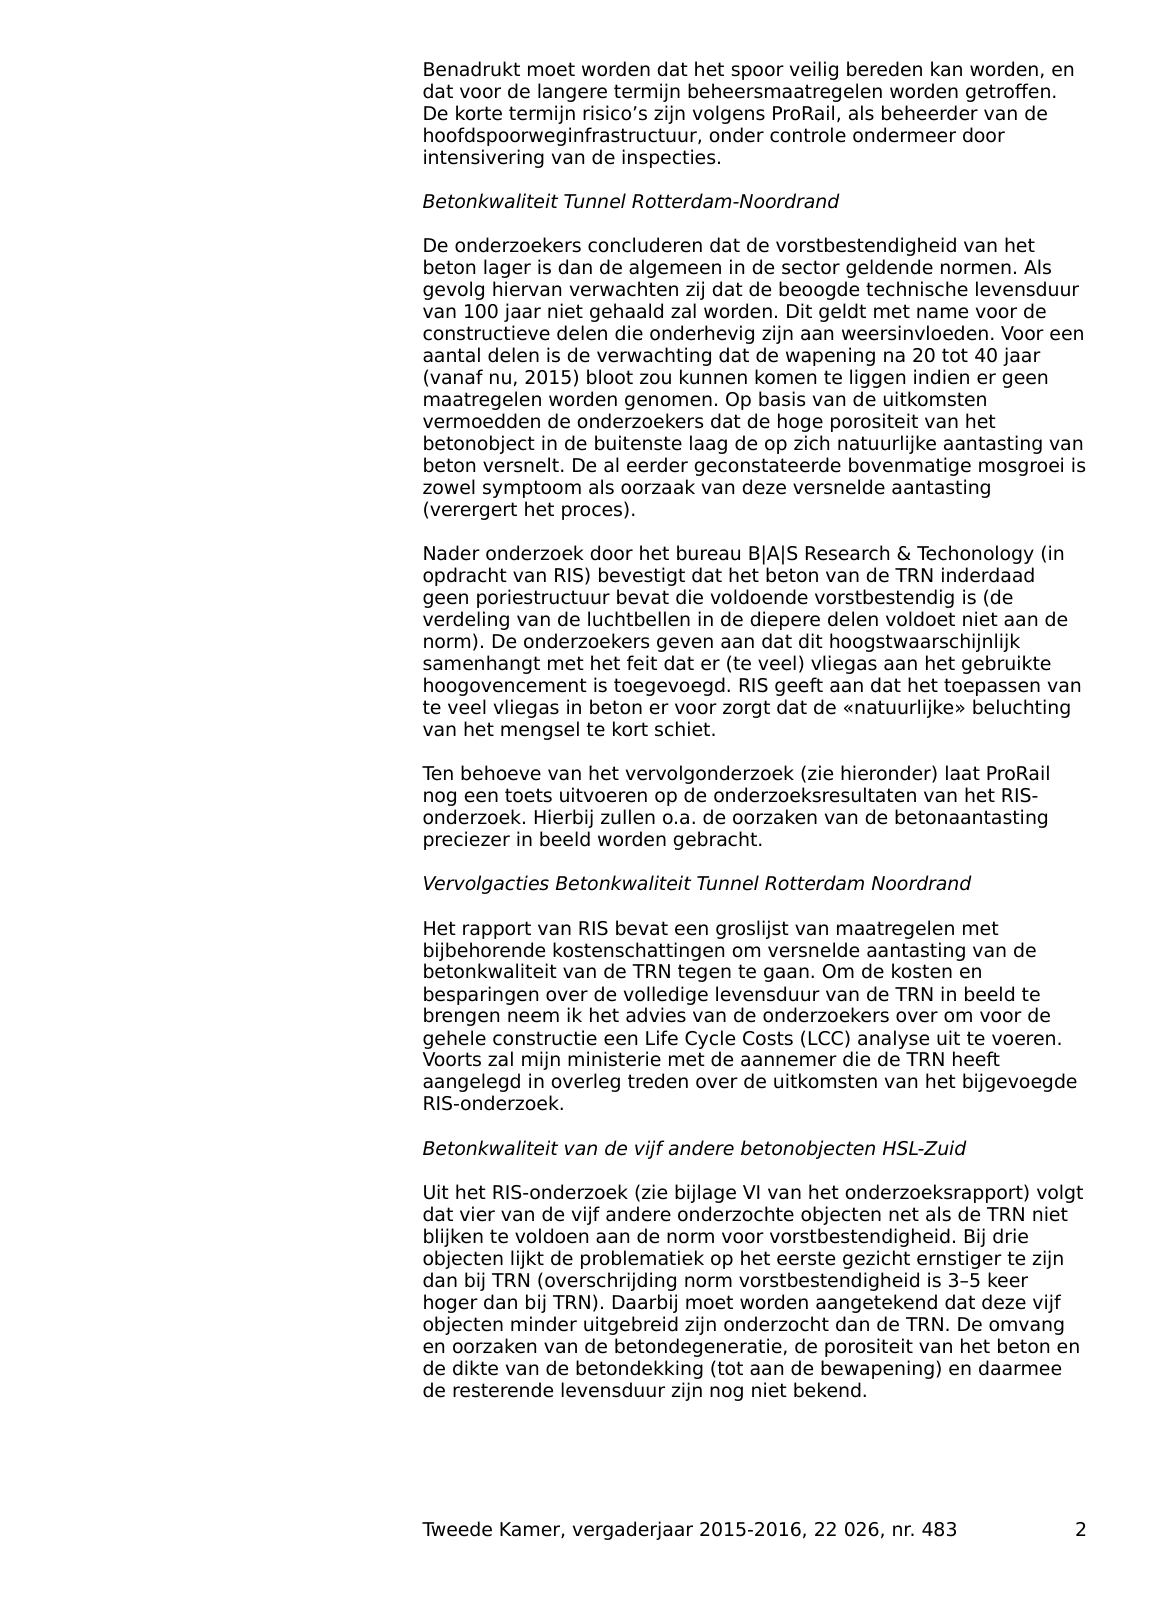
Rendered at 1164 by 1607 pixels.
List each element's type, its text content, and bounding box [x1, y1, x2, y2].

subtitle Betonkwaliteit van de vijf andere betonobjecten HSL-Zuid [422, 1137, 1087, 1159]
subtitle Vervolgacties Betonkwaliteit Tunnel Rotterdam Noordrand [422, 873, 1087, 895]
subtitle Betonkwaliteit Tunnel Rotterdam-Noordrand [422, 191, 1087, 213]
text Ten behoeve van het vervolgonderzoek (zie hieronder) laat ProRail nog een toets uitvoeren op de onderzoeksresultaten van het RIS-onderzoek. Hierbij zullen o.a. de oorzaken van de betonaantasting preciezer in beeld worden gebracht. [422, 763, 1087, 851]
text Benadrukt moet worden dat het spoor veilig bereden kan worden, en dat voor de langere termijn beheersmaatregelen worden getroffen. De korte termijn risico’s zijn volgens ProRail, als beheerder van de hoofdspoorweginfrastructuur, onder controle ondermeer door intensivering van de inspecties. [422, 59, 1087, 169]
text Het rapport van RIS bevat een groslijst van maatregelen met bijbehorende kostenschattingen om versnelde aantasting van de betonkwaliteit van de TRN tegen te gaan. Om de kosten en besparingen over de volledige levensduur van de TRN in beeld te brengen neem ik het advies van de onderzoekers over om voor de gehele constructie een Life Cycle Costs (LCC) analyse uit te voeren. Voorts zal mijn ministerie met de aannemer die de TRN heeft aangelegd in overleg treden over de uitkomsten van het bijgevoegde RIS-onderzoek. [422, 917, 1087, 1115]
text De onderzoekers concluderen dat de vorstbestendigheid van het beton lager is dan de algemeen in de sector geldende normen. Als gevolg hiervan verwachten zij dat de beoogde technische levensduur van 100 jaar niet gehaald zal worden. Dit geldt met name voor de constructieve delen die onderhevig zijn aan weersinvloeden. Voor een aantal delen is de verwachting dat de wapening na 20 tot 40 jaar (vanaf nu, 2015) bloot zou kunnen komen te liggen indien er geen maatregelen worden genomen. Op basis van de uitkomsten vermoedden de onderzoekers dat de hoge porositeit van het betonobject in de buitenste laag de op zich natuurlijke aantasting van beton versnelt. De al eerder geconstateerde bovenmatige mosgroei is zowel symptoom als oorzaak van deze versnelde aantasting (verergert het proces). [422, 235, 1087, 521]
text Nader onderzoek door het bureau B|A|S Research & Techonology (in opdracht van RIS) bevestigt dat het beton van de TRN inderdaad geen poriestructuur bevat die voldoende vorstbestendig is (de verdeling van de luchtbellen in de diepere delen voldoet niet aan de norm). De onderzoekers geven aan dat dit hoogstwaarschijnlijk samenhangt met het feit dat er (te veel) vliegas aan het gebruikte hoogovencement is toegevoegd. RIS geeft aan dat het toepassen van te veel vliegas in beton er voor zorgt dat de «natuurlijke» beluchting van het mengsel te kort schiet. [422, 543, 1087, 741]
text Uit het RIS-onderzoek (zie bijlage VI van het onderzoeksrapport) volgt dat vier van de vijf andere onderzochte objecten net als de TRN niet blijken te voldoen aan de norm voor vorstbestendigheid. Bij drie objecten lijkt de problematiek op het eerste gezicht ernstiger te zijn dan bij TRN (overschrijding norm vorstbestendigheid is 3–5 keer hoger dan bij TRN). Daarbij moet worden aangetekend dat deze vijf objecten minder uitgebreid zijn onderzocht dan de TRN. De omvang en oorzaken van de betondegeneratie, de porositeit van het beton en de dikte van de betondekking (tot aan de bewapening) en daarmee de resterende levensduur zijn nog niet bekend. [422, 1182, 1087, 1401]
